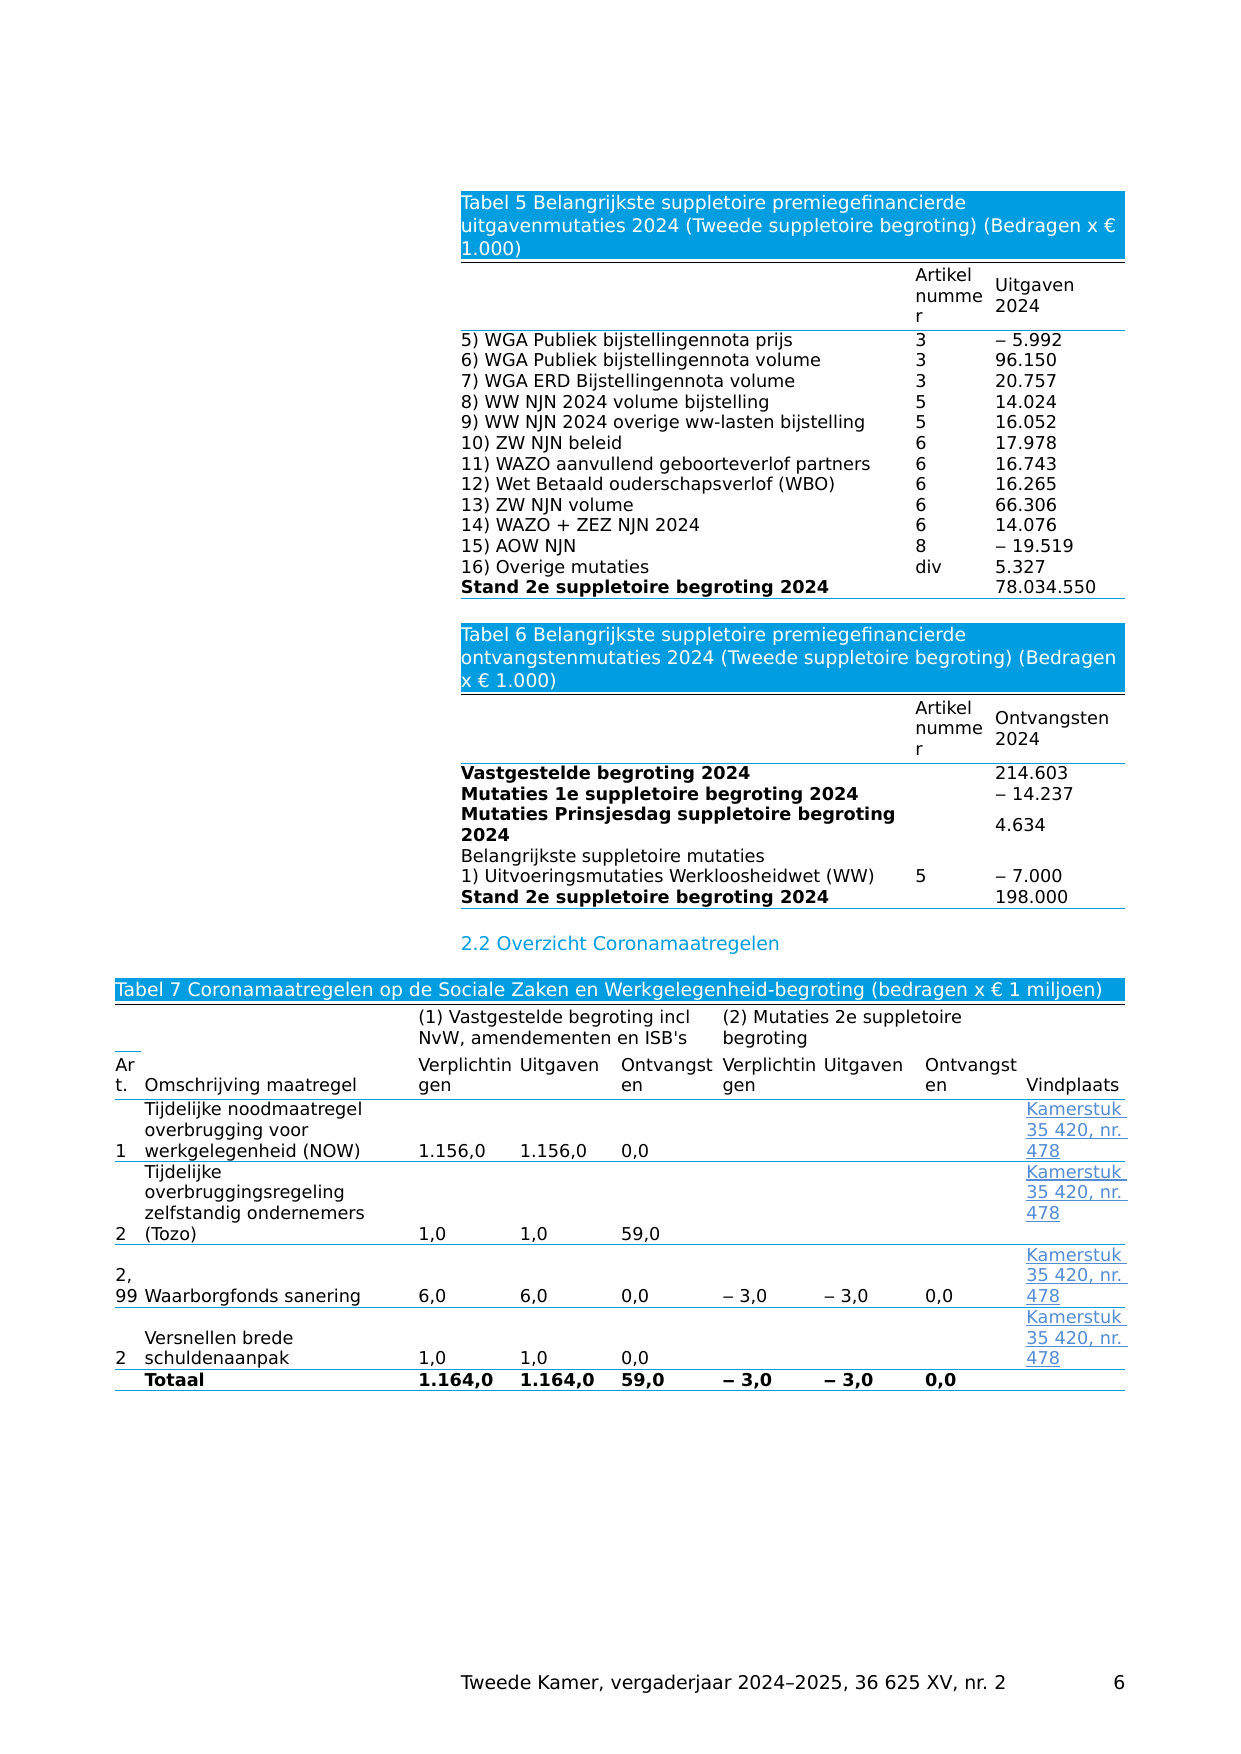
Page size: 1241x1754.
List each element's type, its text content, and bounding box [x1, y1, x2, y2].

table_cell div [912, 557, 992, 577]
table_cell Art. [115, 1052, 141, 1099]
table_cell 1 [115, 1100, 141, 1161]
table_cell ‒ 3,0 [719, 1370, 821, 1390]
table_cell ‒ 7.000 [992, 866, 1125, 887]
table_cell Belangrijkste suppletoire mutaties [461, 846, 912, 866]
table_cell 7) WGA ERD Bijstellingennota volume [461, 371, 912, 392]
table_cell 0,0 [618, 1100, 719, 1161]
table_cell Vastgestelde begroting 2024 [461, 764, 912, 784]
table_cell Artikel nummer [912, 695, 992, 762]
table_cell 16.743 [992, 454, 1125, 474]
table_cell [912, 577, 992, 598]
table_cell [461, 695, 912, 762]
table_cell ‒ 14.237 [992, 784, 1125, 804]
table_cell 1) Uitvoeringsmutaties Werkloosheidwet (WW) [461, 866, 912, 887]
table_cell Uitgaven 2024 [992, 263, 1125, 330]
table_cell 1,0 [415, 1308, 517, 1369]
table_cell [719, 1100, 821, 1161]
table_cell (2) Mutaties 2e suppletoire begroting [719, 1005, 1023, 1051]
table_cell [141, 1005, 415, 1051]
table_cell 16.265 [992, 474, 1125, 495]
table_cell 6) WGA Publiek bijstellingennota volume [461, 350, 912, 371]
table_cell 10) ZW NJN beleid [461, 433, 912, 453]
table_cell ‒ 3,0 [719, 1245, 821, 1307]
table_cell 16) Overige mutaties [461, 557, 912, 577]
table_cell Uitgaven [821, 1051, 922, 1099]
table_cell [912, 784, 992, 804]
table_cell 5 [912, 392, 992, 412]
table_cell 14.024 [992, 392, 1125, 412]
table_cell 5) WGA Publiek bijstellingennota prijs [461, 331, 912, 350]
table_cell 6 [912, 433, 992, 453]
table_cell 0,0 [618, 1308, 719, 1369]
table_cell 198.000 [992, 887, 1125, 907]
table_cell 3 [912, 331, 992, 350]
table_cell [992, 846, 1125, 866]
table_cell Vindplaats [1023, 1051, 1125, 1099]
table_cell 1.156,0 [517, 1100, 618, 1161]
table_cell [1023, 1370, 1125, 1390]
table_cell Verplichtingen [415, 1051, 517, 1099]
table_cell 3 [912, 350, 992, 371]
table_cell Mutaties Prinsjesdag suppletoire begroting 2024 [461, 804, 912, 846]
table_cell Artikel nummer [912, 263, 992, 330]
table_cell 2, 99 [115, 1245, 141, 1307]
table_cell ‒ 19.519 [992, 536, 1125, 557]
table_cell Omschrijving maatregel [141, 1051, 415, 1099]
table_cell Stand 2e suppletoire begroting 2024 [461, 887, 912, 907]
table_cell 0,0 [922, 1370, 1023, 1390]
table_cell 2 [115, 1162, 141, 1244]
table_cell 1,0 [517, 1308, 618, 1369]
table_cell 8) WW NJN 2024 volume bijstelling [461, 392, 912, 412]
table_cell 214.603 [992, 764, 1125, 784]
table_cell [821, 1308, 922, 1369]
table_cell Uitgaven [517, 1051, 618, 1099]
table_cell [922, 1100, 1023, 1161]
table_cell 1,0 [517, 1162, 618, 1244]
table_cell ‒ 3,0 [821, 1370, 922, 1390]
table_cell [719, 1308, 821, 1369]
table_cell 96.150 [992, 350, 1125, 371]
table_cell 0,0 [922, 1245, 1023, 1307]
table_cell 14) WAZO + ZEZ NJN 2024 [461, 515, 912, 536]
table_cell 5 [912, 412, 992, 433]
table_cell Stand 2e suppletoire begroting 2024 [461, 577, 912, 598]
table_cell Kamerstuk 35 420, nr. 478 [1023, 1308, 1125, 1369]
table_cell [461, 263, 912, 330]
table_cell [719, 1162, 821, 1244]
table_cell [922, 1162, 1023, 1244]
table_cell 1,0 [415, 1162, 517, 1244]
table_cell Kamerstuk 35 420, nr. 478 [1023, 1100, 1125, 1161]
table_cell [912, 764, 992, 784]
table_cell 14.076 [992, 515, 1125, 536]
table_cell Kamerstuk 35 420, nr. 478 [1023, 1245, 1125, 1307]
table_cell 6 [912, 454, 992, 474]
table_cell 9) WW NJN 2024 overige ww-lasten bijstelling [461, 412, 912, 433]
table_cell [115, 1370, 141, 1390]
table_cell 13) ZW NJN volume [461, 495, 912, 515]
table_cell Waarborgfonds sanering [141, 1245, 415, 1307]
table_cell 15) AOW NJN [461, 536, 912, 557]
table_cell 6 [912, 515, 992, 536]
table_cell 6,0 [517, 1245, 618, 1307]
table_cell 4.634 [992, 804, 1125, 846]
table_cell Mutaties 1e suppletoire begroting 2024 [461, 784, 912, 804]
table_cell 6 [912, 474, 992, 495]
table_cell (1) Vastgestelde begroting incl NvW, amendementen en ISB's [415, 1005, 719, 1051]
table_cell 6 [912, 495, 992, 515]
table_cell Verplichtingen [719, 1051, 821, 1099]
table_cell Tijdelijke overbruggingsregeling zelfstandig ondernemers (Tozo) [141, 1162, 415, 1244]
table_cell ‒ 3,0 [821, 1245, 922, 1307]
table_cell [912, 887, 992, 907]
table_cell 1.156,0 [415, 1100, 517, 1161]
table_cell Ontvangsten [922, 1051, 1023, 1099]
table_cell [821, 1162, 922, 1244]
table_cell 16.052 [992, 412, 1125, 433]
title 2.2 Overzicht Coronamaatregelen [461, 933, 1125, 955]
table_cell 59,0 [618, 1370, 719, 1390]
table_cell [912, 804, 992, 846]
table_cell 1.164,0 [517, 1370, 618, 1390]
table_cell [922, 1308, 1023, 1369]
table_cell [821, 1100, 922, 1161]
table_cell 3 [912, 371, 992, 392]
table_cell Versnellen brede schuldenaanpak [141, 1308, 415, 1369]
table_cell 1.164,0 [415, 1370, 517, 1390]
table_cell Kamerstuk 35 420, nr. 478 [1023, 1162, 1125, 1244]
table_cell Totaal [141, 1370, 415, 1390]
table_cell 17.978 [992, 433, 1125, 453]
table_cell 5.327 [992, 557, 1125, 577]
table_cell 20.757 [992, 371, 1125, 392]
table_cell 5 [912, 866, 992, 887]
table_cell 78.034.550 [992, 577, 1125, 598]
table_cell [1023, 1005, 1125, 1051]
table_cell 66.306 [992, 495, 1125, 515]
table_cell Ontvangsten 2024 [992, 695, 1125, 762]
table_cell 59,0 [618, 1162, 719, 1244]
table_cell Tijdelijke noodmaatregel overbrugging voor werkgelegenheid (NOW) [141, 1100, 415, 1161]
table_cell 2 [115, 1308, 141, 1369]
table_cell 11) WAZO aanvullend geboorteverlof partners [461, 454, 912, 474]
table_cell 12) Wet Betaald ouderschapsverlof (WBO) [461, 474, 912, 495]
table_cell [115, 1005, 141, 1051]
table_cell [912, 846, 992, 866]
table_cell Ontvangsten [618, 1051, 719, 1099]
table_cell ‒ 5.992 [992, 331, 1125, 350]
table_cell 6,0 [415, 1245, 517, 1307]
table_cell 0,0 [618, 1245, 719, 1307]
table_cell 8 [912, 536, 992, 557]
